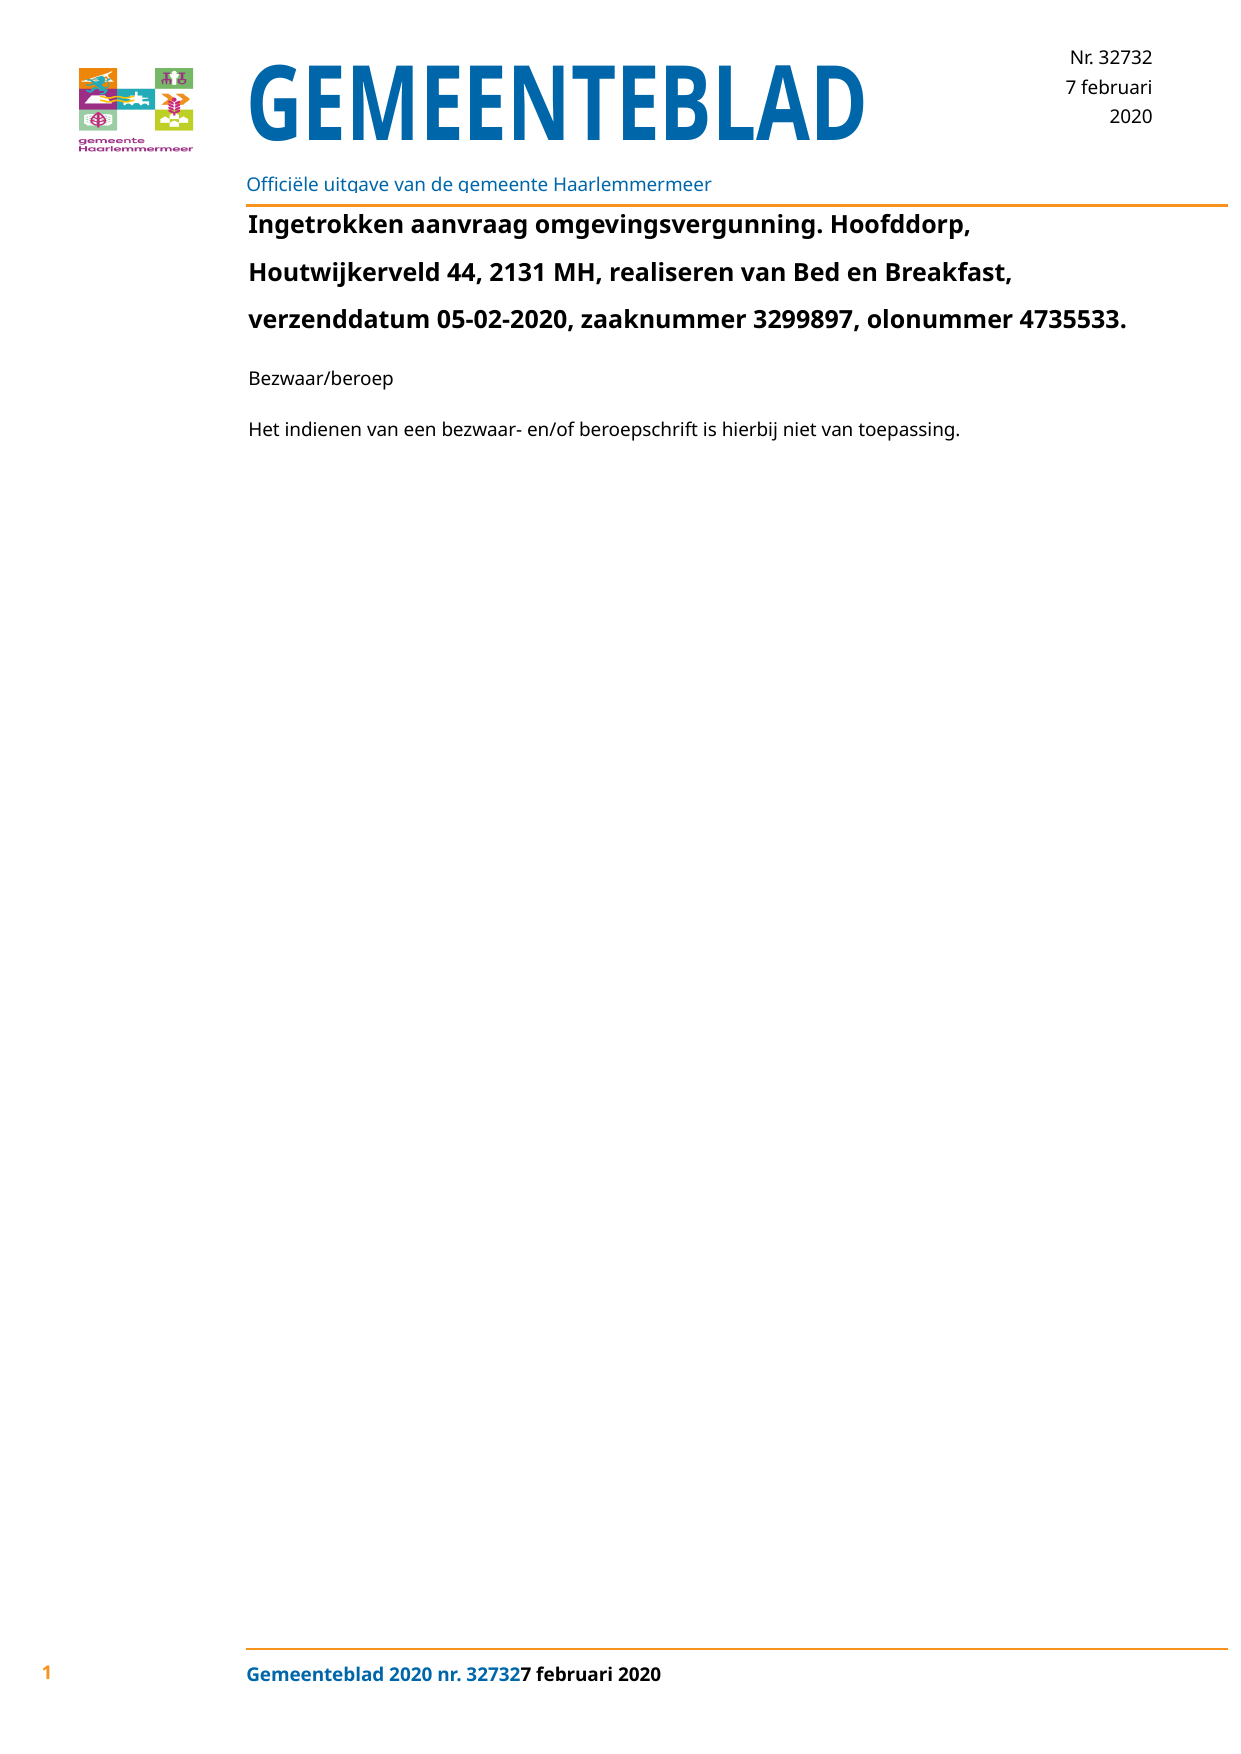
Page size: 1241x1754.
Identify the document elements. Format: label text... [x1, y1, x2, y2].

text Bezwaar/beroep [248, 366, 1152, 391]
text Ingetrokken aanvraag omgevingsvergunning. Hoofddorp, Houtwijkerveld 44, 2131 MH, realiseren van Bed en Breakfast, verzenddatum 05-02-2020, zaaknummer 3299897, olonummer 4735533. [248, 207, 1152, 336]
text Het indienen van een bezwaar- en/of beroepschrift is hierbij niet van toepassing. [248, 416, 1152, 442]
picture [41, 47, 231, 172]
